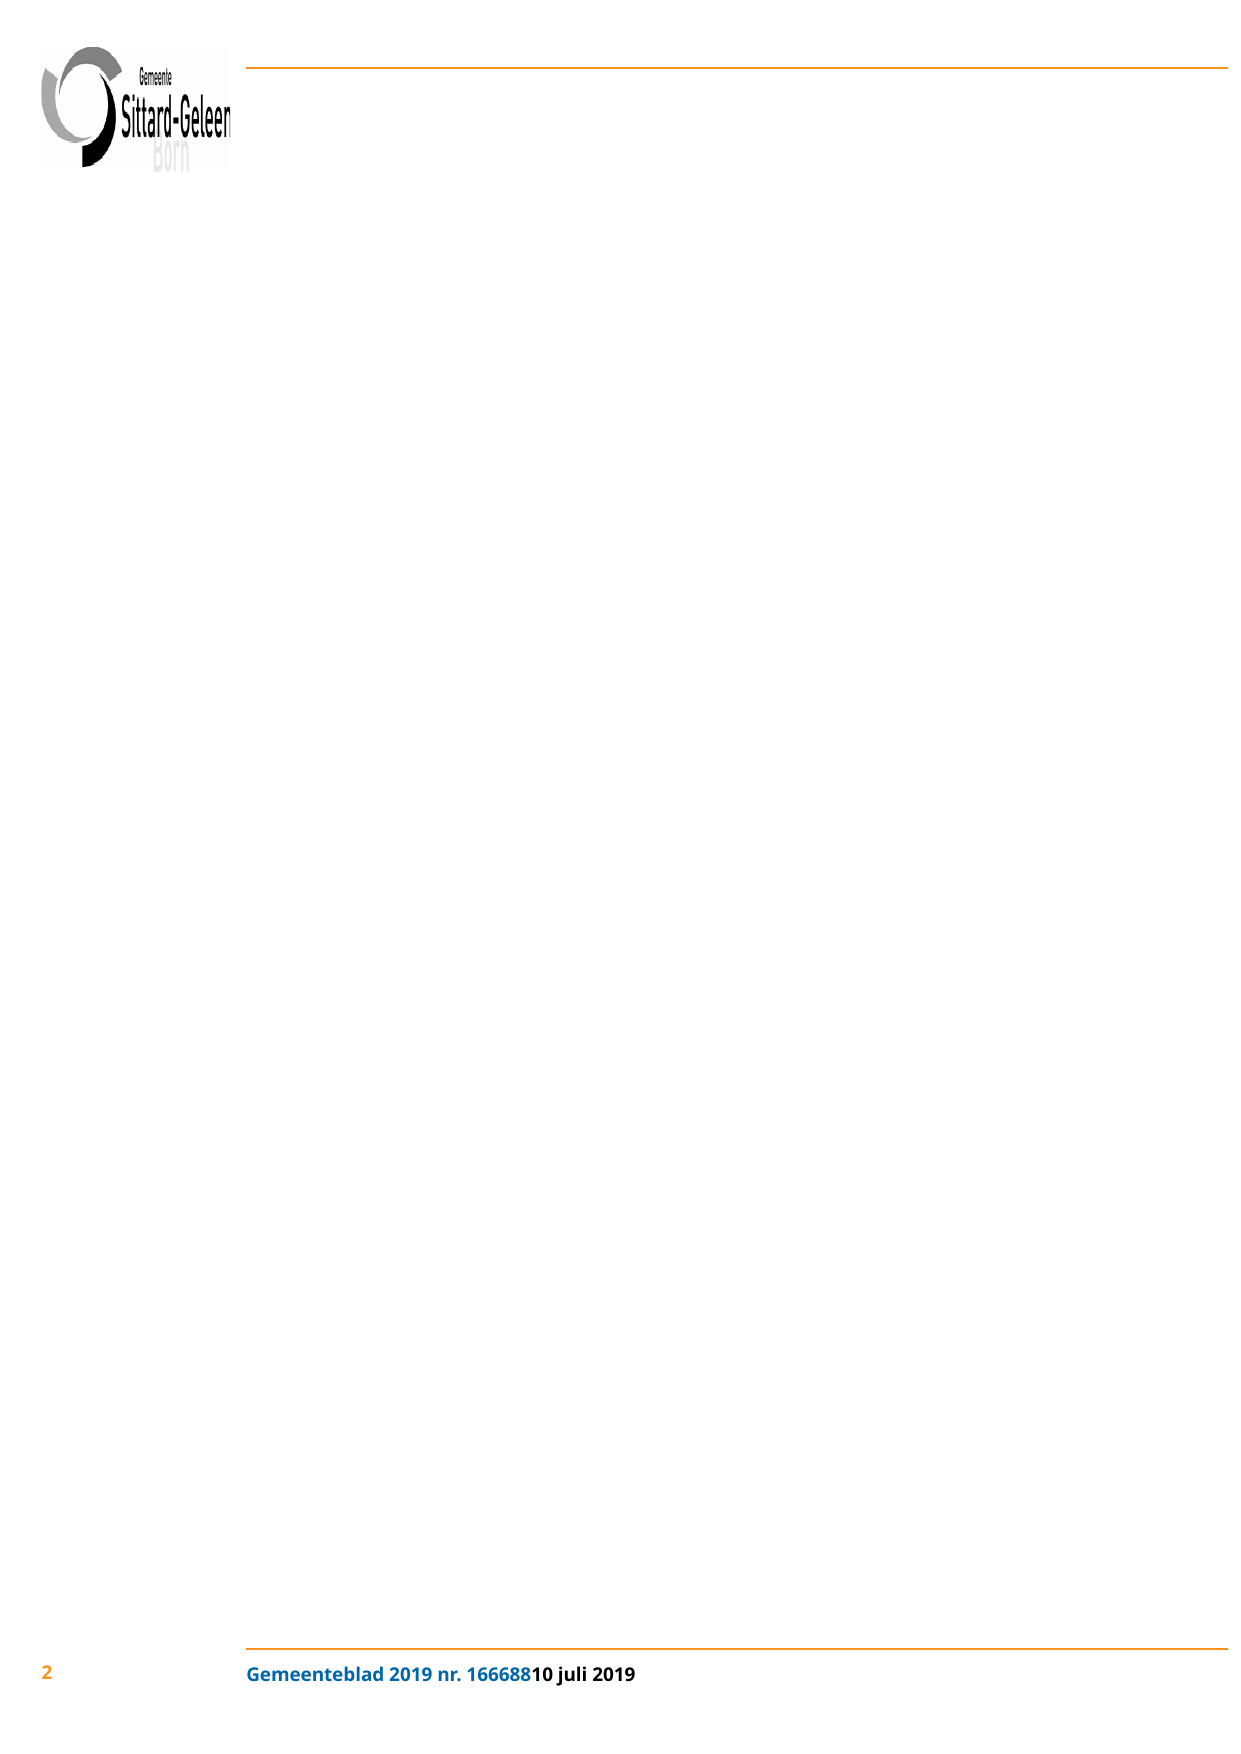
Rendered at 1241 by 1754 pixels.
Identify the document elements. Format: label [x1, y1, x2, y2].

picture [41, 47, 231, 172]
